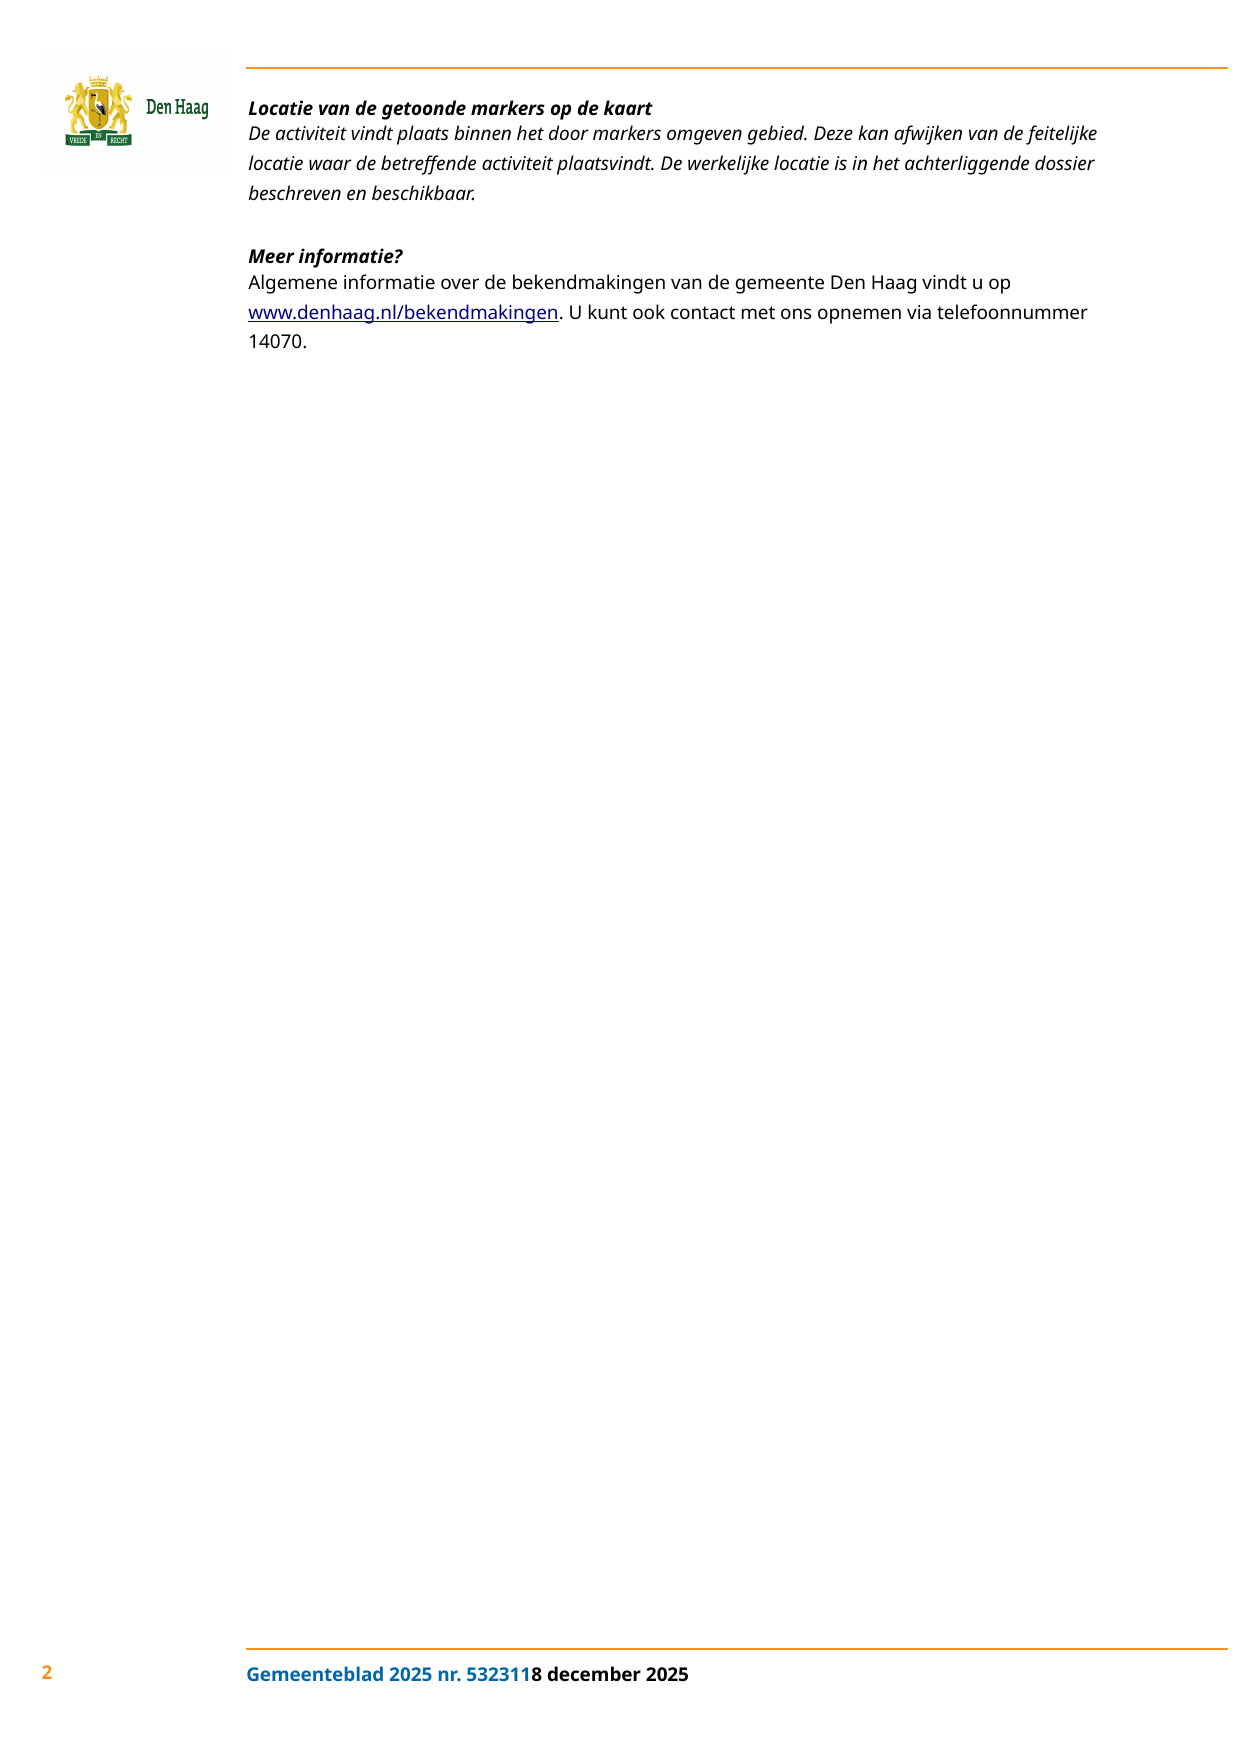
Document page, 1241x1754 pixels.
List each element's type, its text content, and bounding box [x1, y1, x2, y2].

text Algemene informatie over de bekendmakingen van de gemeente Den Haag vindt u op www.denhaag.nl/bekendmakingen. U kunt ook contact met ons opnemen via telefoonnummer 14070. [248, 269, 1152, 354]
text De activiteit vindt plaats binnen het door markers omgeven gebied. Deze kan afwijken van de feitelijke locatie waar de betreffende activiteit plaatsvindt. De werkelijke locatie is in het achterliggende dossier beschreven en beschikbaar. [248, 121, 1152, 205]
text Meer informatie? [248, 244, 1152, 269]
picture [41, 47, 231, 172]
text Locatie van de getoonde markers op de kaart [248, 95, 1152, 121]
